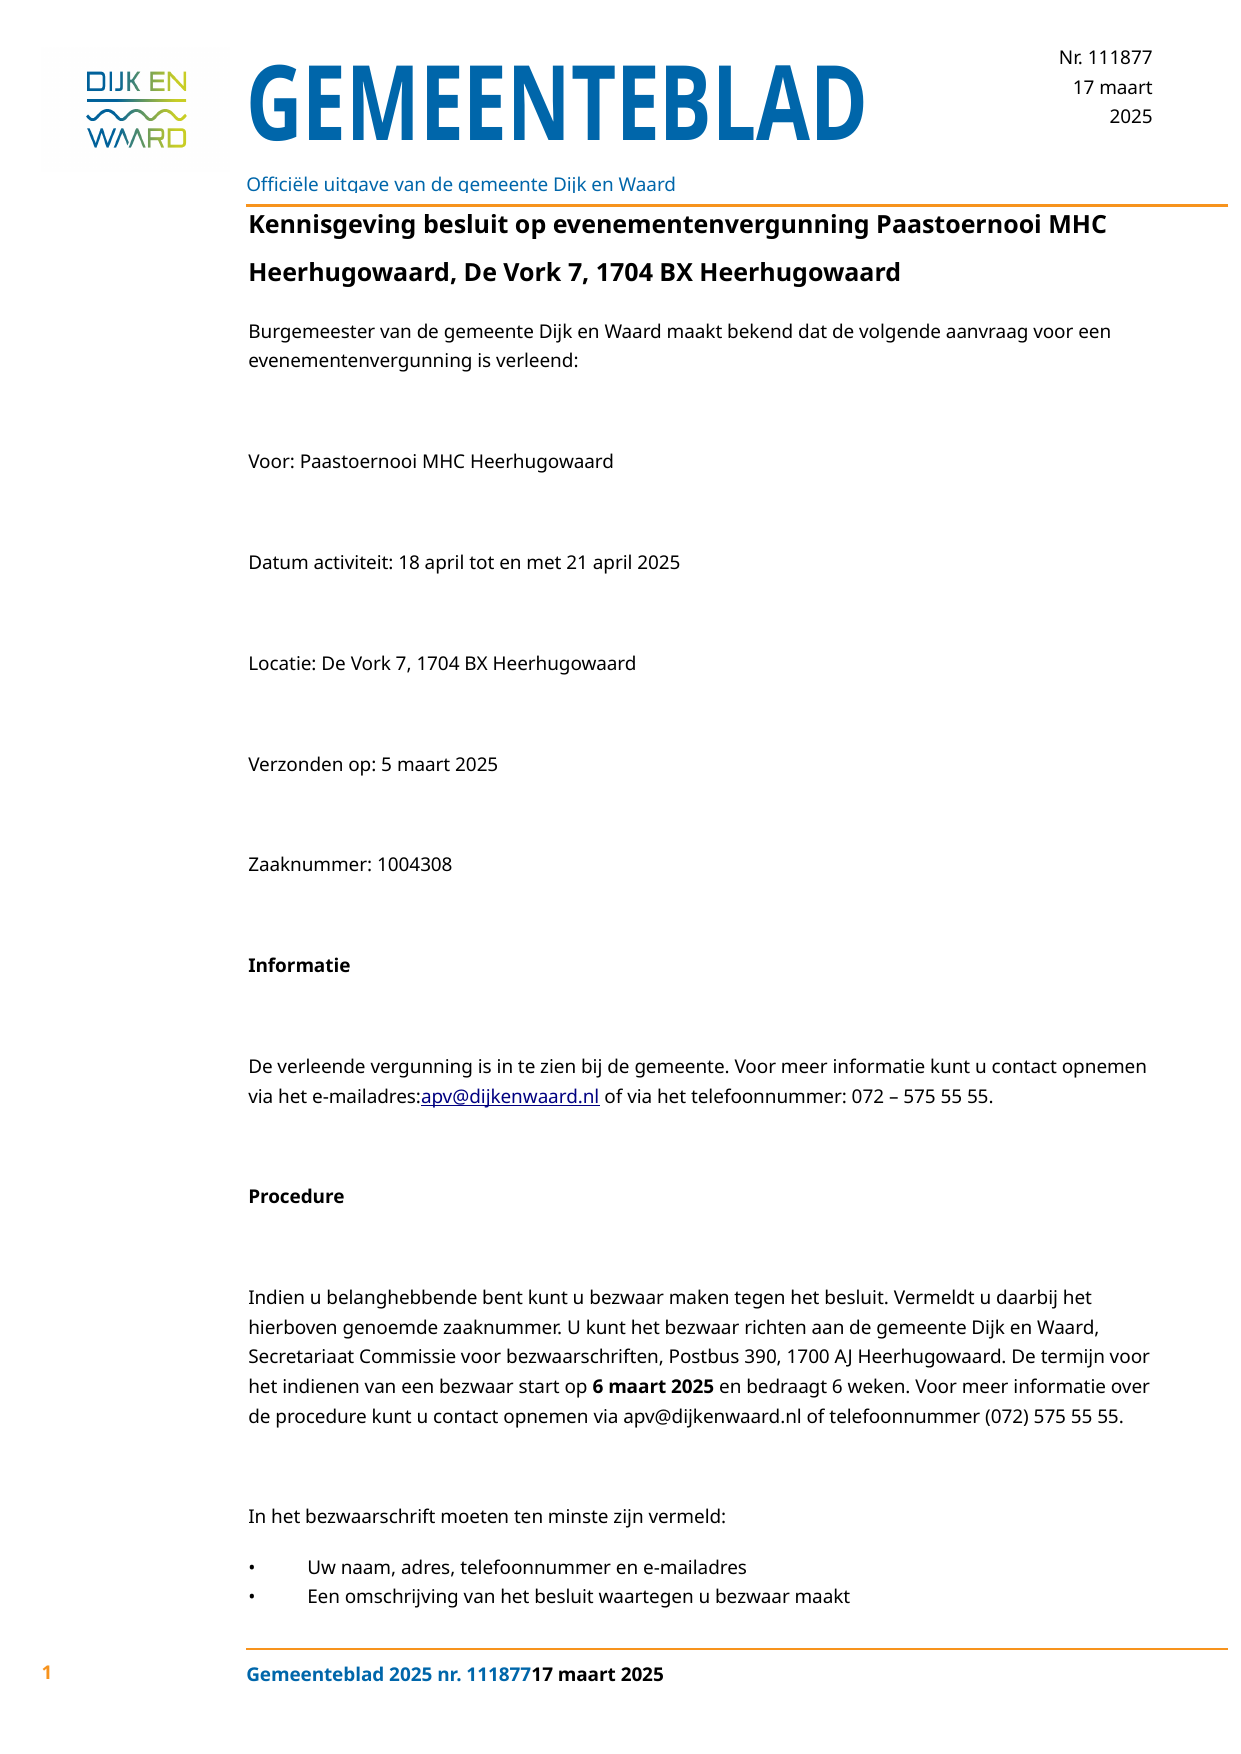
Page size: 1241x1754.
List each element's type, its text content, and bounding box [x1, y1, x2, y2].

text De verleende vergunning is in te zien bij de gemeente. Voor meer informatie kunt u contact opnemen via het e-mailadres:apv@dijkenwaard.nl of via het telefoonnummer: 072 – 575 55 55. [248, 1053, 1152, 1109]
text Indien u belanghebbende bent kunt u bezwaar maken tegen het besluit. Vermeldt u daarbij het hierboven genoemde zaaknummer. U kunt het bezwaar richten aan de gemeente Dijk en Waard, Secretariaat Commissie voor bezwaarschriften, Postbus 390, 1700 AJ Heerhugowaard. De termijn voor het indienen van een bezwaar start op 6 maart 2025 en bedraagt 6 weken. Voor meer informatie over de procedure kunt u contact opnemen via apv@dijkenwaard.nl of telefoonnummer (072) 575 55 55. [248, 1284, 1152, 1429]
text Procedure [248, 1184, 1152, 1209]
text Zaaknummer: 1004308 [248, 852, 1152, 877]
list Een omschrijving van het besluit waartegen u bezwaar maakt [248, 1584, 1152, 1609]
text In het bezwaarschrift moeten ten minste zijn vermeld: [248, 1504, 1152, 1529]
text Burgemeester van de gemeente Dijk en Waard maakt bekend dat de volgende aanvraag voor een evenementenvergunning is verleend: [248, 318, 1152, 373]
text Informatie [248, 952, 1152, 978]
text Locatie: De Vork 7, 1704 BX Heerhugowaard [248, 650, 1152, 676]
text Datum activiteit: 18 april tot en met 21 april 2025 [248, 549, 1152, 575]
picture [41, 47, 231, 172]
list Uw naam, adres, telefoonnummer en e-mailadres [248, 1554, 1152, 1580]
text Kennisgeving besluit op evenementenvergunning Paastoernooi MHC Heerhugowaard, De Vork 7, 1704 BX Heerhugowaard [248, 207, 1152, 288]
text Voor: Paastoernooi MHC Heerhugowaard [248, 448, 1152, 474]
text Verzonden op: 5 maart 2025 [248, 751, 1152, 777]
